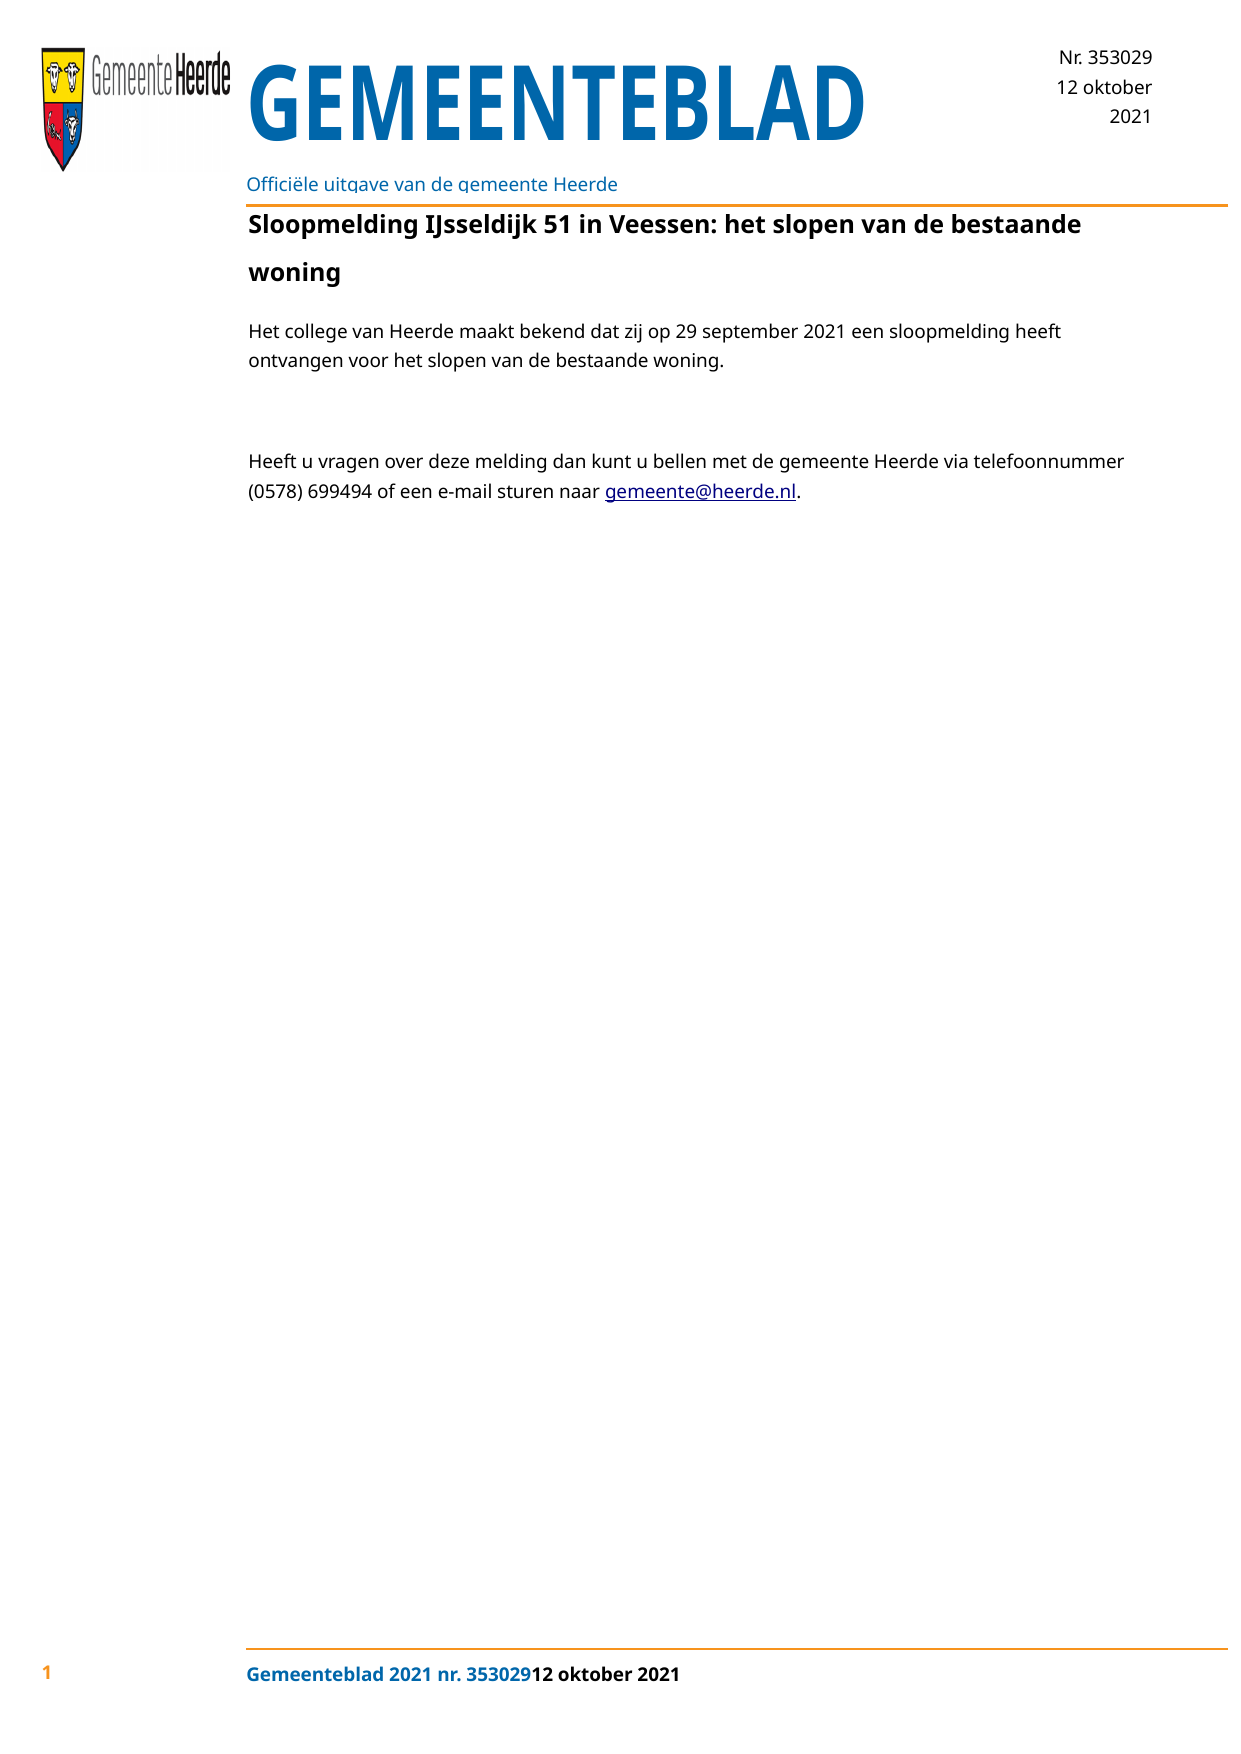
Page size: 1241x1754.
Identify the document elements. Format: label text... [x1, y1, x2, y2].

text Heeft u vragen over deze melding dan kunt u bellen met de gemeente Heerde via telefoonnummer (0578) 699494 of een e-mail sturen naar gemeente@heerde.nl. [248, 448, 1152, 504]
text Het college van Heerde maakt bekend dat zij op 29 september 2021 een sloopmelding heeft ontvangen voor het slopen van de bestaande woning. [248, 318, 1152, 373]
picture [41, 47, 231, 172]
text Sloopmelding IJsseldijk 51 in Veessen: het slopen van de bestaande woning [248, 207, 1152, 288]
